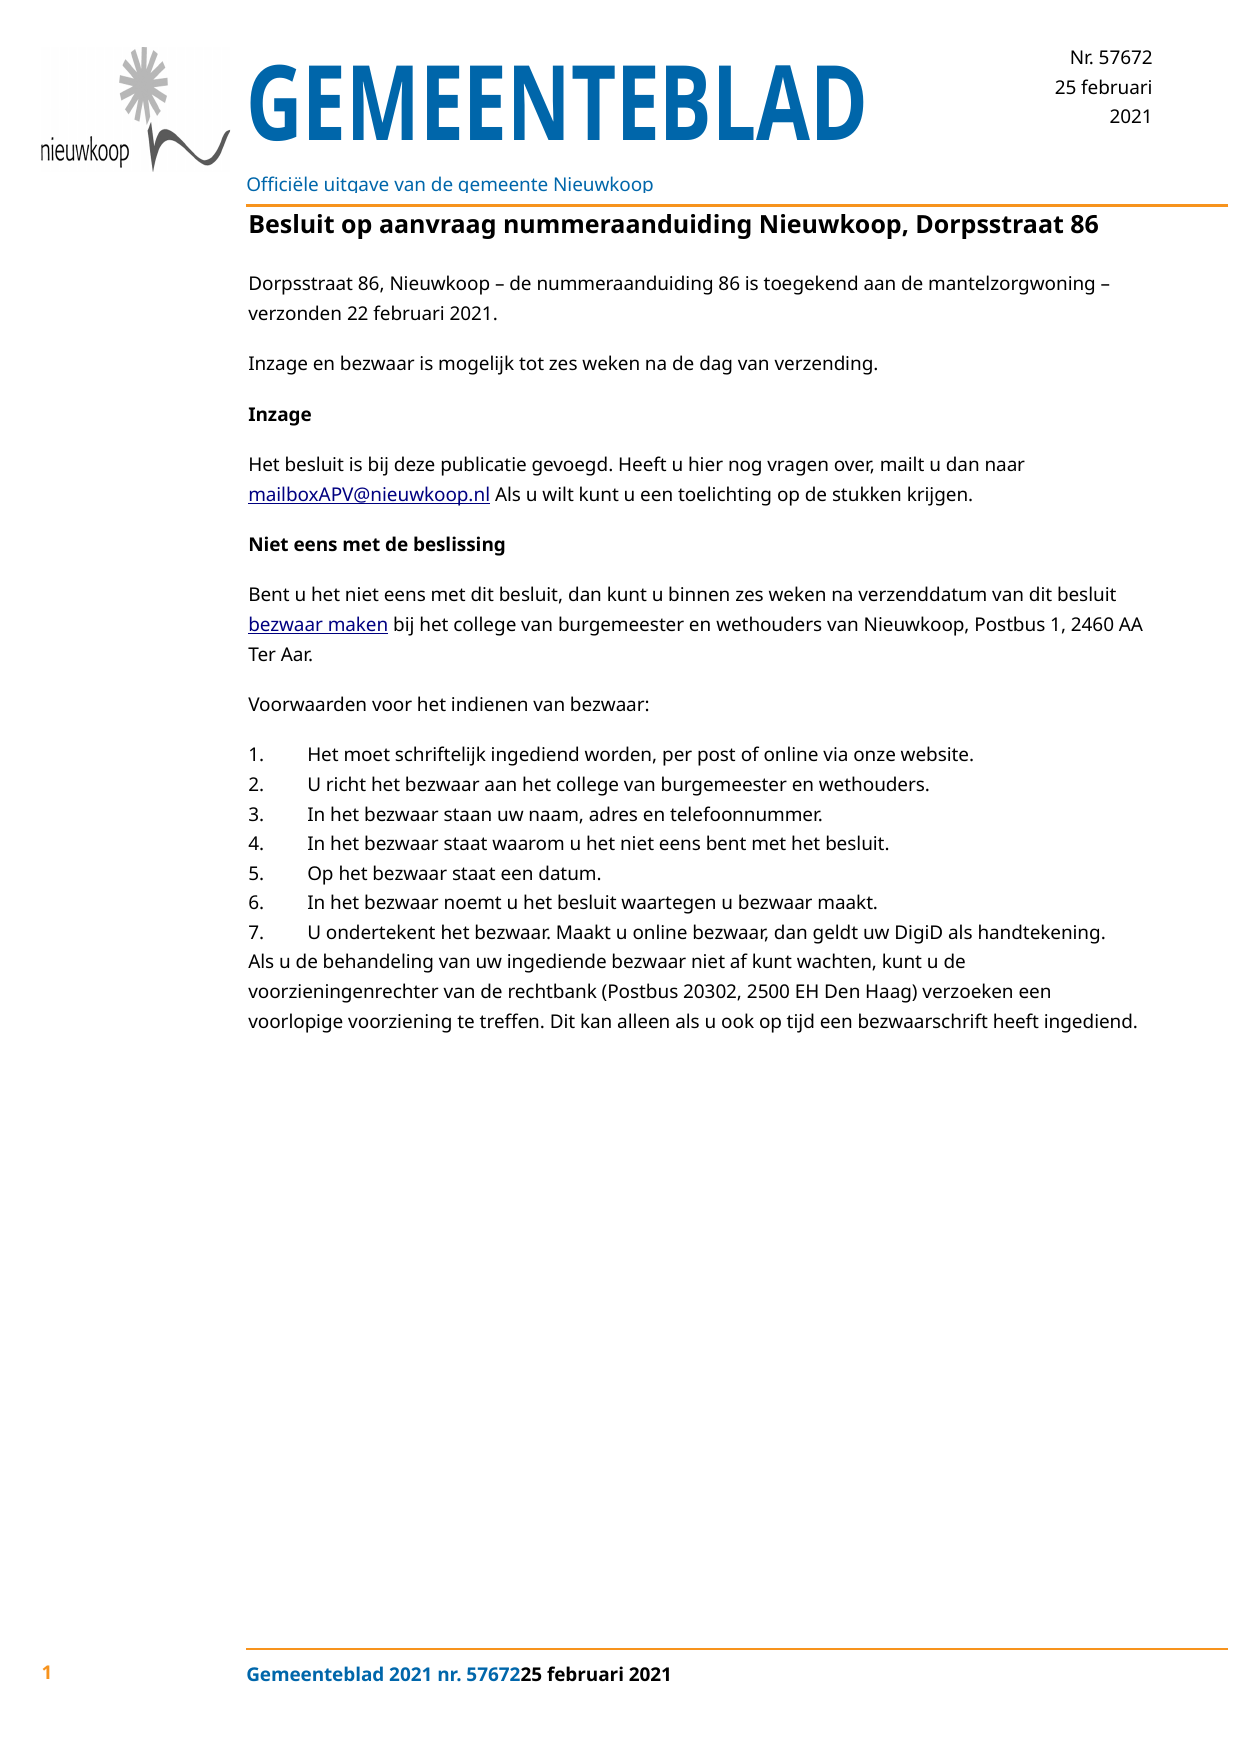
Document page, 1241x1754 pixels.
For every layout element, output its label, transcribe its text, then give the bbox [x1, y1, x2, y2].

text Niet eens met de beslissing [248, 531, 1152, 557]
list In het bezwaar staan uw naam, adres en telefoonnummer. [248, 801, 1152, 826]
text Besluit op aanvraag nummeraanduiding Nieuwkoop, Dorpsstraat 86 [248, 207, 1152, 241]
text Inzage [248, 401, 1152, 426]
text Het besluit is bij deze publicatie gevoegd. Heeft u hier nog vragen over, mailt u dan naar mailboxAPV@nieuwkoop.nl Als u wilt kunt u een toelichting op de stukken krijgen. [248, 451, 1152, 506]
list In het bezwaar noemt u het besluit waartegen u bezwaar maakt. [248, 889, 1152, 915]
list Het moet schriftelijk ingediend worden, per post of online via onze website. [248, 742, 1152, 767]
picture [41, 47, 231, 172]
list Op het bezwaar staat een datum. [248, 860, 1152, 886]
list U richt het bezwaar aan het college van burgemeester en wethouders. [248, 771, 1152, 797]
text Dorpsstraat 86, Nieuwkoop – de nummeraanduiding 86 is toegekend aan de mantelzorgwoning – verzonden 22 februari 2021. [248, 270, 1152, 326]
text Voorwaarden voor het indienen van bezwaar: [248, 691, 1152, 717]
list U ondertekent het bezwaar. Maakt u online bezwaar, dan geldt uw DigiD als handtekening. [248, 919, 1152, 945]
text Inzage en bezwaar is mogelijk tot zes weken na de dag van verzending. [248, 350, 1152, 376]
list In het bezwaar staat waarom u het niet eens bent met het besluit. [248, 830, 1152, 856]
text Als u de behandeling van uw ingediende bezwaar niet af kunt wachten, kunt u de voorzieningenrechter van de rechtbank (Postbus 20302, 2500 EH Den Haag) verzoeken een voorlopige voorziening te treffen. Dit kan alleen als u ook op tijd een bezwaarschrift heeft ingediend. [248, 949, 1152, 1033]
text Bent u het niet eens met dit besluit, dan kunt u binnen zes weken na verzenddatum van dit besluit bezwaar maken bij het college van burgemeester en wethouders van Nieuwkoop, Postbus 1, 2460 AA Ter Aar. [248, 582, 1152, 666]
